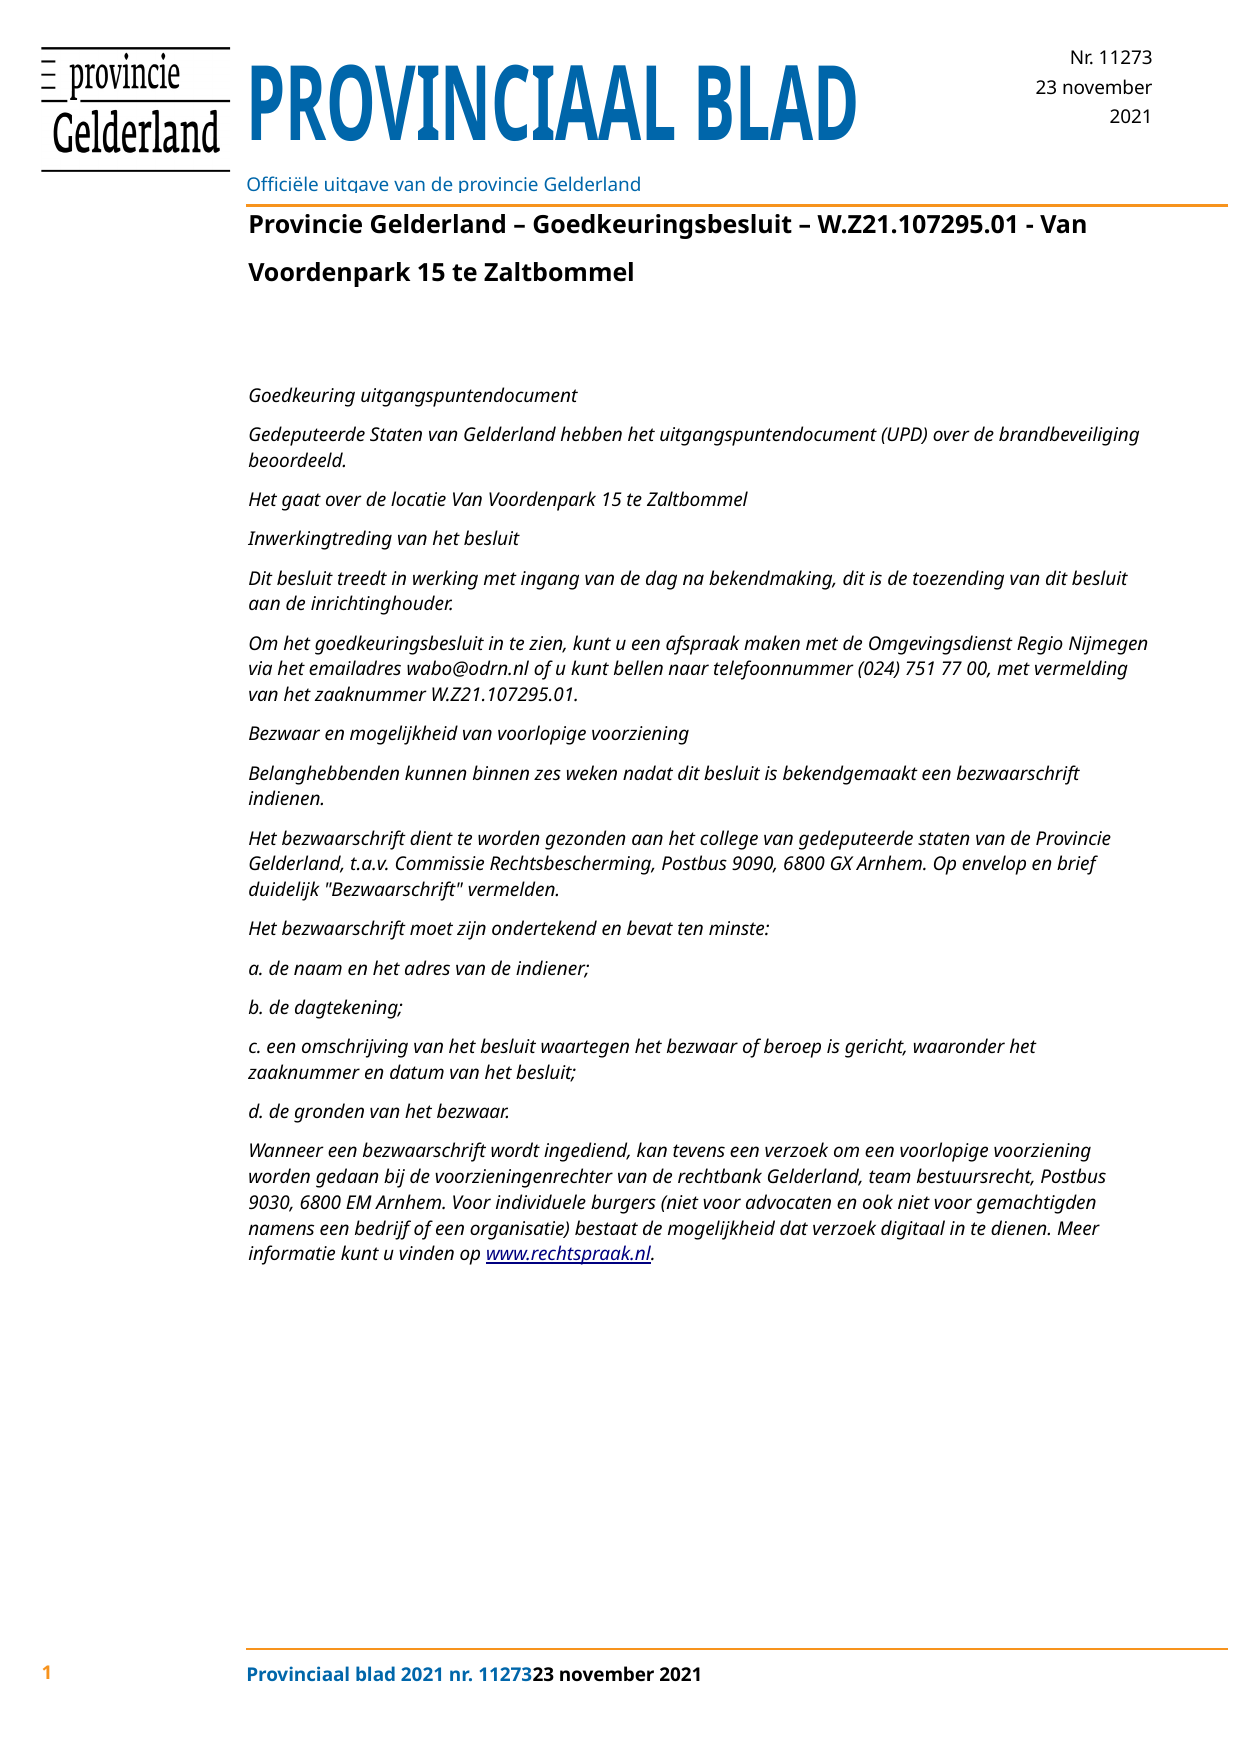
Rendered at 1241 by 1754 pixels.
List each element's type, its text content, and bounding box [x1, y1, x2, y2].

text Om het goedkeuringsbesluit in te zien, kunt u een afspraak maken met de Omgevingsdienst Regio Nijmegen via het emailadres wabo@odrn.nl of u kunt bellen naar telefoonnummer (024) 751 77 00, met vermelding van het zaaknummer W.Z21.107295.01. [248, 630, 1152, 707]
text Belanghebbenden kunnen binnen zes weken nadat dit besluit is bekendgemaakt een bezwaarschrift indienen. [248, 760, 1152, 811]
text Gedeputeerde Staten van Gelderland hebben het uitgangspuntendocument (UPD) over de brandbeveiliging beoordeeld. [248, 421, 1152, 473]
text Wanneer een bezwaarschrift wordt ingediend, kan tevens een verzoek om een voorlopige voorziening worden gedaan bij de voorzieningenrechter van de rechtbank Gelderland, team bestuursrecht, Postbus 9030, 6800 EM Arnhem. Voor individuele burgers (niet voor advocaten en ook niet voor gemachtigden namens een bedrijf of een organisatie) bestaat de mogelijkheid dat verzoek digitaal in te dienen. Meer informatie kunt u vinden op www.rechtspraak.nl. [248, 1137, 1152, 1266]
text b. de dagtekening; [248, 994, 1152, 1020]
picture [41, 47, 231, 172]
text a. de naam en het adres van de indiener; [248, 955, 1152, 980]
text c. een omschrijving van het besluit waartegen het bezwaar of beroep is gericht, waaronder het zaaknummer en datum van het besluit; [248, 1033, 1152, 1085]
text Bezwaar en mogelijkheid van voorlopige voorziening [248, 720, 1152, 746]
text Provincie Gelderland – Goedkeuringsbesluit – W.Z21.107295.01 - Van Voordenpark 15 te Zaltbommel [248, 207, 1152, 288]
text Het gaat over de locatie Van Voordenpark 15 te Zaltbommel [248, 486, 1152, 512]
text Het bezwaarschrift moet zijn ondertekend en bevat ten minste: [248, 915, 1152, 941]
text Dit besluit treedt in werking met ingang van de dag na bekendmaking, dit is de toezending van dit besluit aan de inrichtinghouder. [248, 565, 1152, 616]
text Het bezwaarschrift dient te worden gezonden aan het college van gedeputeerde staten van de Provincie Gelderland, t.a.v. Commissie Rechtsbescherming, Postbus 9090, 6800 GX Arnhem. Op envelop en brief duidelijk "Bezwaarschrift" vermelden. [248, 825, 1152, 902]
text Goedkeuring uitgangspuntendocument [248, 382, 1152, 408]
text d. de gronden van het bezwaar. [248, 1098, 1152, 1124]
text Inwerkingtreding van het besluit [248, 525, 1152, 551]
